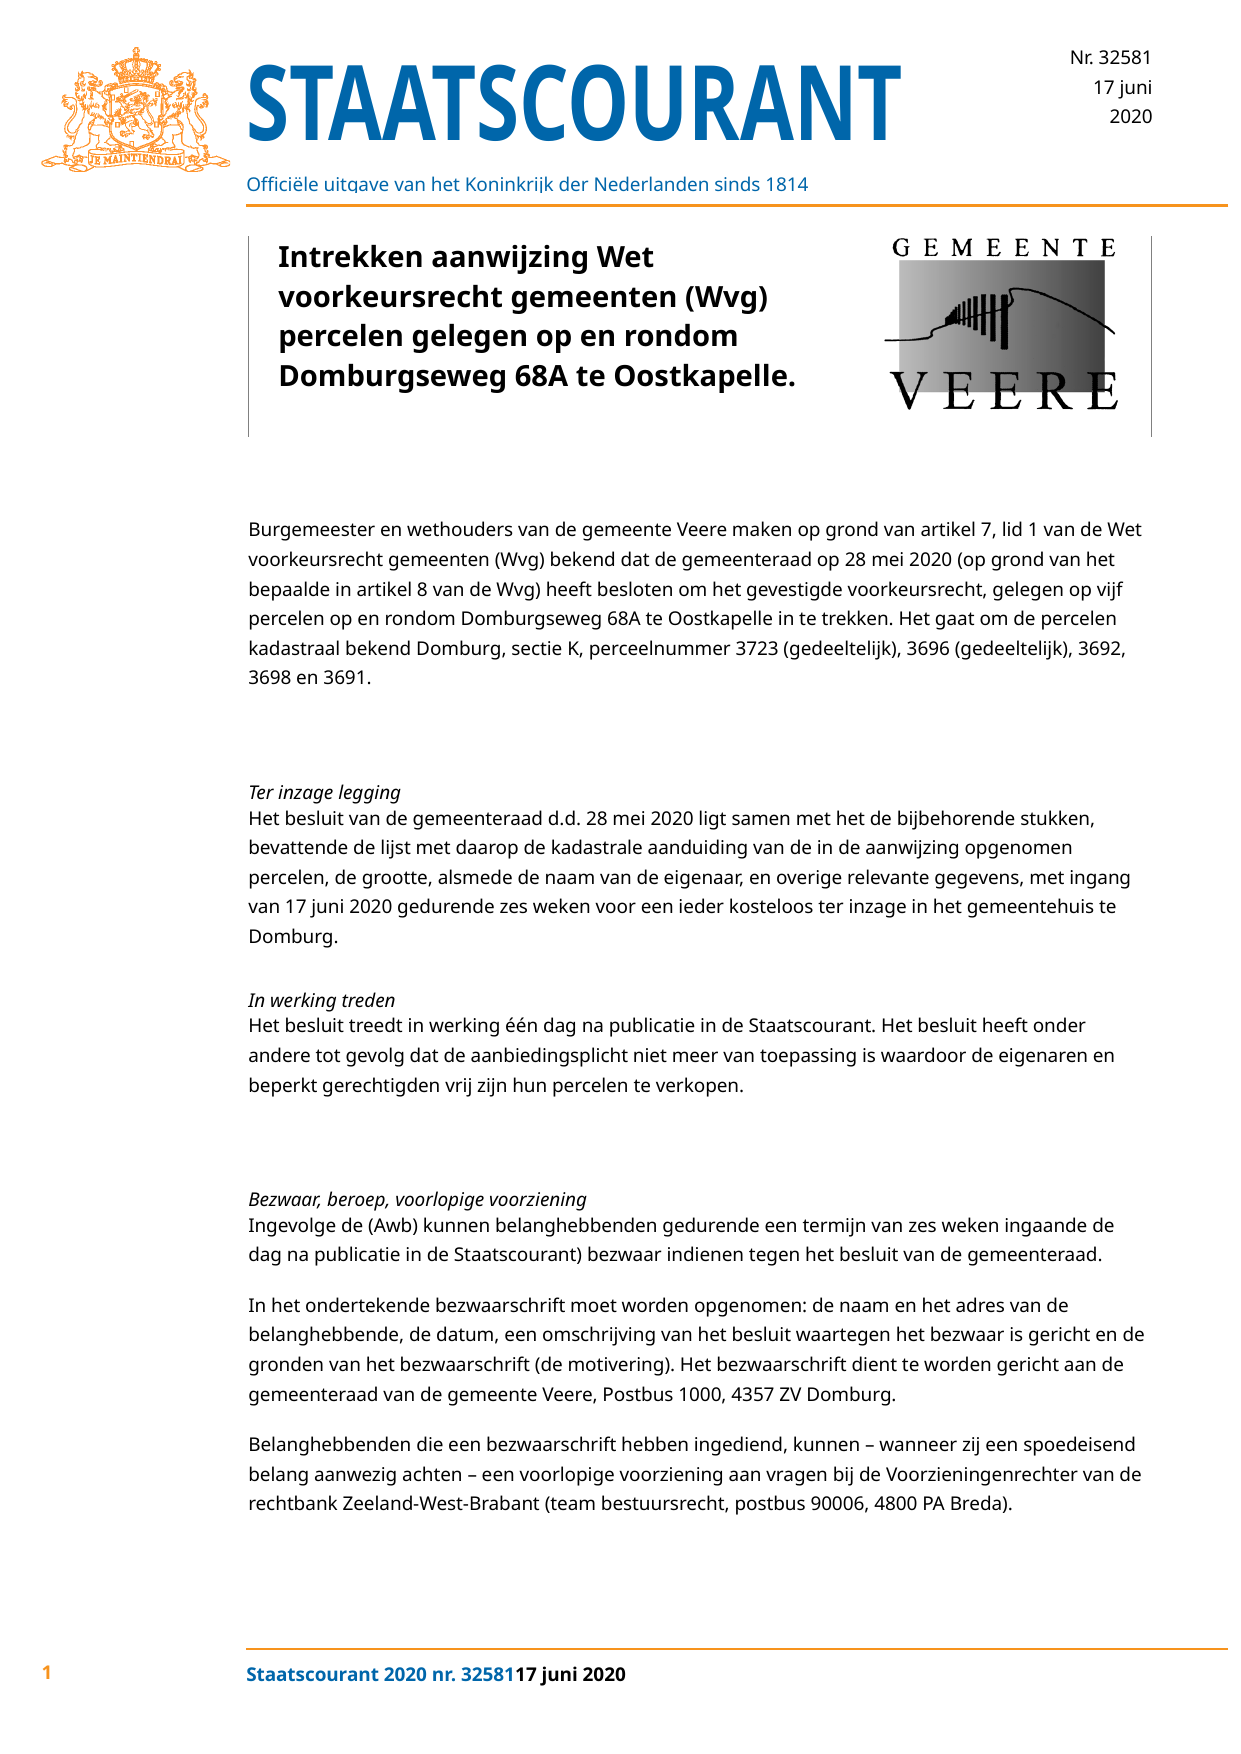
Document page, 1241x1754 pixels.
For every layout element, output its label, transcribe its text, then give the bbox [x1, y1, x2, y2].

text Belanghebbenden die een bezwaarschrift hebben ingediend, kunnen – wanneer zij een spoedeisend belang aanwezig achten – een voorlopige voorziening aan vragen bij de Voorzieningenrechter van de rechtbank Zeeland-West-Brabant (team bestuursrecht, postbus 90006, 4800 PA Breda). [248, 1431, 1152, 1516]
text Burgemeester en wethouders van de gemeente Veere maken op grond van artikel 7, lid 1 van de Wet voorkeursrecht gemeenten (Wvg) bekend dat de gemeenteraad op 28 mei 2020 (op grond van het bepaalde in artikel 8 van de Wvg) heeft besloten om het gevestigde voorkeursrecht, gelegen op vijf percelen op en rondom Domburgseweg 68A te Oostkapelle in te trekken. Het gaat om de percelen kadastraal bekend Domburg, sectie K, perceelnummer 3723 (gedeeltelijk), 3696 (gedeeltelijk), 3692, 3698 en 3691. [248, 517, 1152, 690]
text Ingevolge de (Awb) kunnen belanghebbenden gedurende een termijn van zes weken ingaande de dag na publicatie in de Staatscourant) bezwaar indienen tegen het besluit van de gemeenteraad. [248, 1212, 1152, 1267]
text Ter inzage legging [248, 779, 1152, 805]
table_header [850, 236, 1151, 437]
table_header Intrekken aanwijzing Wet voorkeursrecht gemeenten (Wvg) percelen gelegen op en rondom Domburgseweg 68A te Oostkapelle. [249, 236, 850, 437]
text Het besluit van de gemeenteraad d.d. 28 mei 2020 ligt samen met het de bijbehorende stukken, bevattende de lijst met daarop de kadastrale aanduiding van de in de aanwijzing opgenomen percelen, de grootte, alsmede de naam van de eigenaar, en overige relevante gegevens, met ingang van 17 juni 2020 gedurende zes weken voor een ieder kosteloos ter inzage in het gemeentehuis te Domburg. [248, 805, 1152, 949]
picture [41, 47, 231, 172]
text In werking treden [248, 987, 1152, 1013]
text Het besluit treedt in werking één dag na publicatie in de Staatscourant. Het besluit heeft onder andere tot gevolg dat de aanbiedingsplicht niet meer van toepassing is waardoor de eigenaren en beperkt gerechtigden vrij zijn hun percelen te verkopen. [248, 1013, 1152, 1098]
picture [882, 236, 1119, 411]
text In het ondertekende bezwaarschrift moet worden opgenomen: de naam en het adres van de belanghebbende, de datum, een omschrijving van het besluit waartegen het bezwaar is gericht en de gronden van het bezwaarschrift (de motivering). Het bezwaarschrift dient te worden gericht aan de gemeenteraad van de gemeente Veere, Postbus 1000, 4357 ZV Domburg. [248, 1292, 1152, 1406]
text Bezwaar, beroep, voorlopige voorziening [248, 1186, 1152, 1212]
